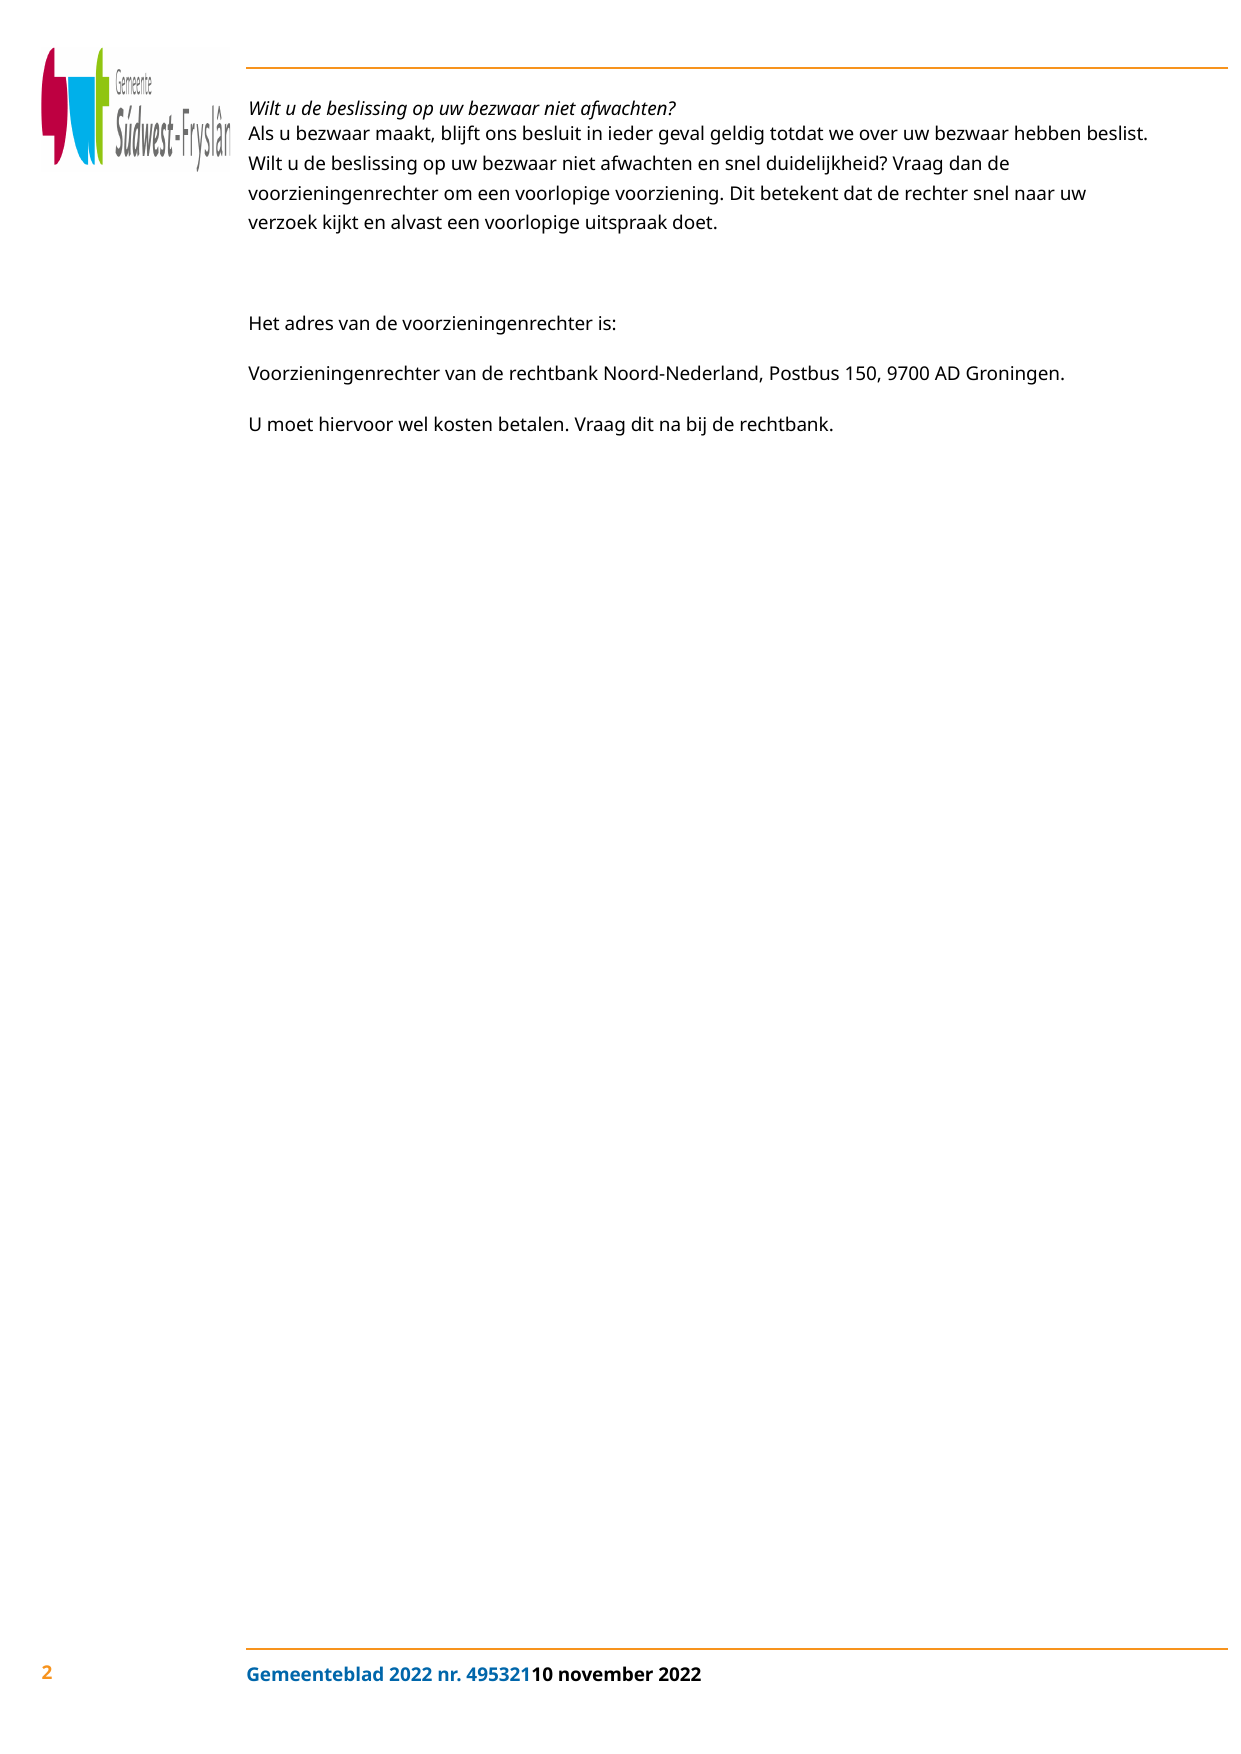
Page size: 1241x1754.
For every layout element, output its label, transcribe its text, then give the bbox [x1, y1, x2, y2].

text Als u bezwaar maakt, blijft ons besluit in ieder geval geldig totdat we over uw bezwaar hebben beslist. Wilt u de beslissing op uw bezwaar niet afwachten en snel duidelijkheid? Vraag dan de voorzieningenrechter om een voorlopige voorziening. Dit betekent dat de rechter snel naar uw verzoek kijkt en alvast een voorlopige uitspraak doet. [248, 121, 1152, 235]
text Wilt u de beslissing op uw bezwaar niet afwachten? [248, 95, 1152, 121]
picture [41, 47, 231, 172]
text Het adres van de voorzieningenrechter is: [248, 310, 1152, 336]
text U moet hiervoor wel kosten betalen. Vraag dit na bij de rechtbank. [248, 411, 1152, 437]
text Voorzieningenrechter van de rechtbank Noord-Nederland, Postbus 150, 9700 AD Groningen. [248, 361, 1152, 386]
